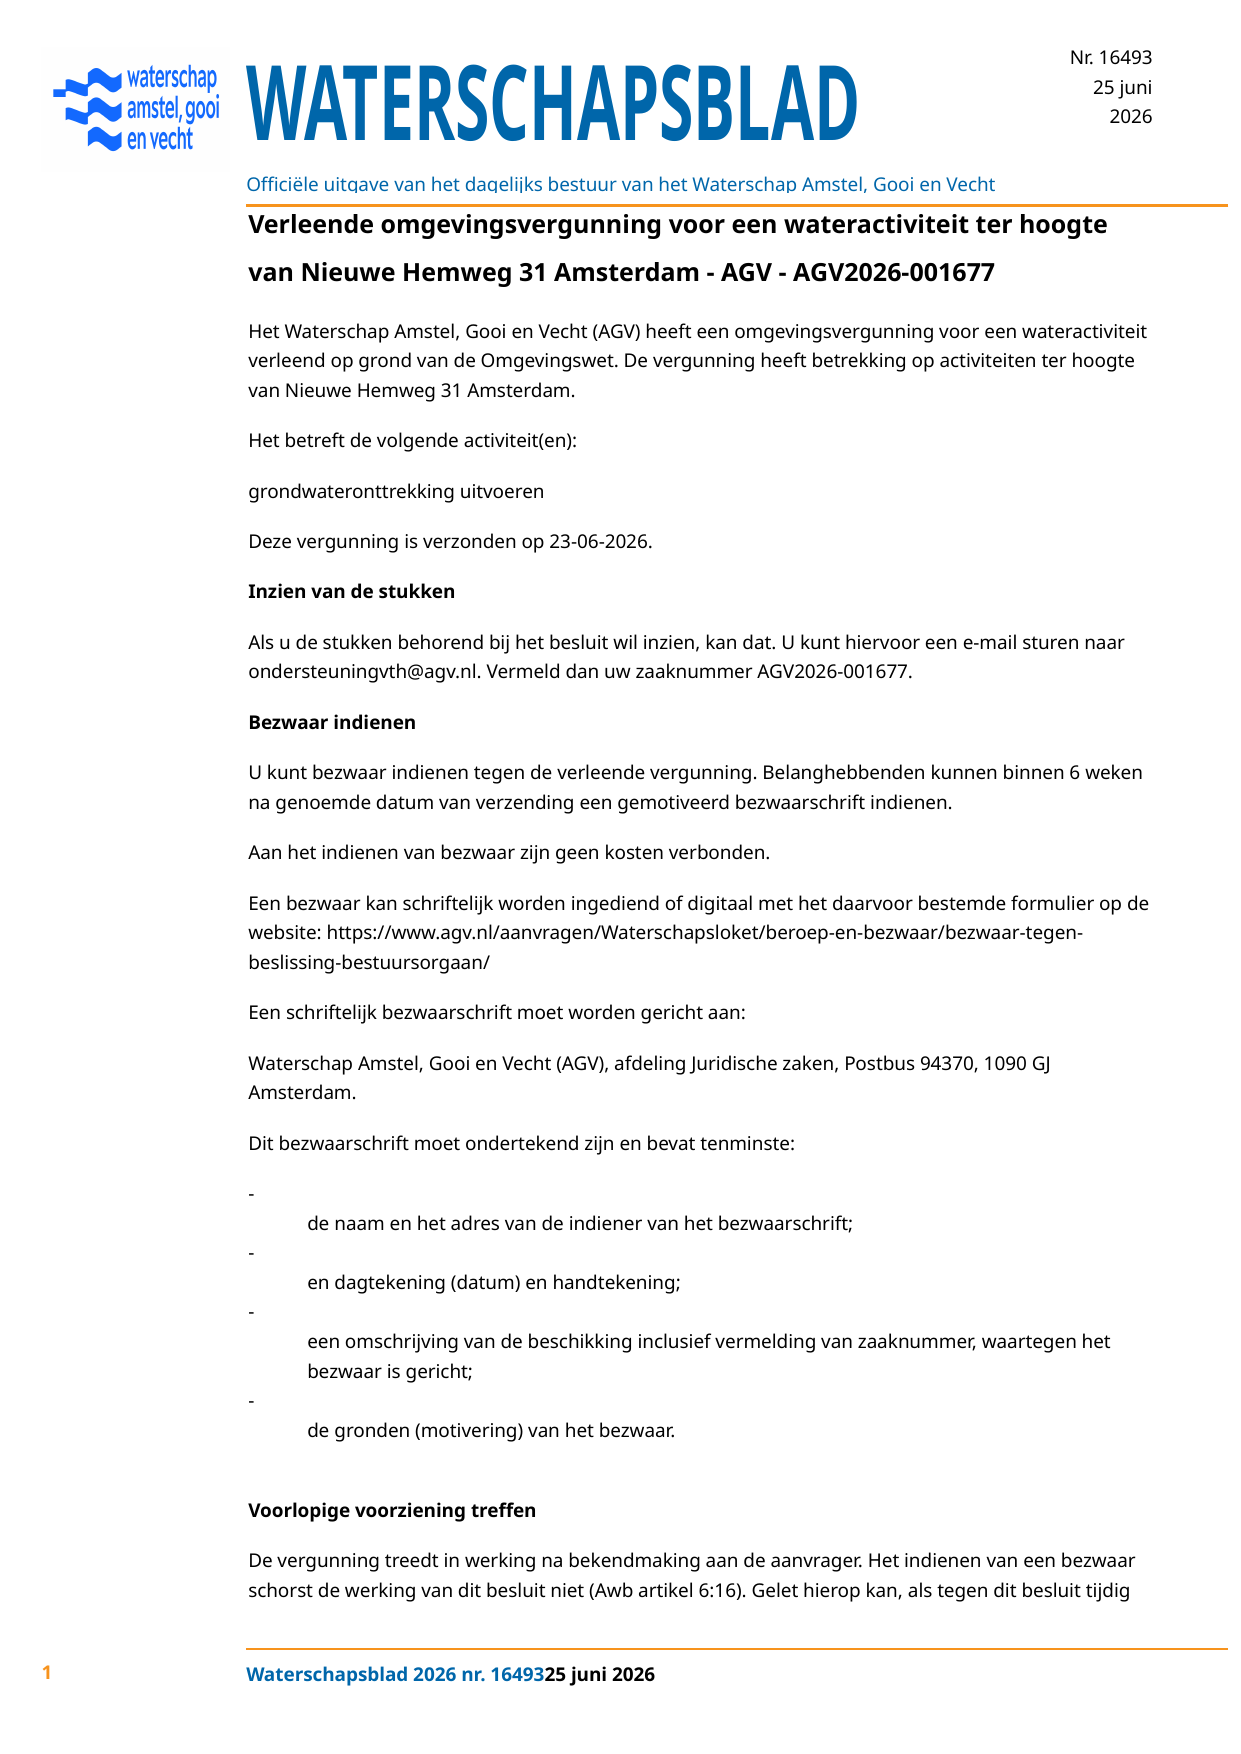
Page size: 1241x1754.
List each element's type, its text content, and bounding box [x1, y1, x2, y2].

list een omschrijving van de beschikking inclusief vermelding van zaaknummer, waartegen het bezwaar is gericht; [248, 1328, 1152, 1384]
text Een bezwaar kan schriftelijk worden ingediend of digitaal met het daarvoor bestemde formulier op de website: https://www.agv.nl/aanvragen/Waterschapsloket/beroep-en-bezwaar/bezwaar-tegen-beslissing-bestuursorgaan/ [248, 890, 1152, 975]
text Het Waterschap Amstel, Gooi en Vecht (AGV) heeft een omgevingsvergunning voor een wateractiviteit verleend op grond van de Omgevingswet. De vergunning heeft betrekking op activiteiten ter hoogte van Nieuwe Hemweg 31 Amsterdam. [248, 318, 1152, 403]
text Inzien van de stukken [248, 579, 1152, 604]
text U kunt bezwaar indienen tegen de verleende vergunning. Belanghebbenden kunnen binnen 6 weken na genoemde datum van verzending een gemotiveerd bezwaarschrift indienen. [248, 759, 1152, 815]
list de gronden (motivering) van het bezwaar. [248, 1417, 1152, 1443]
list en dagtekening (datum) en handtekening; [248, 1269, 1152, 1295]
text Waterschap Amstel, Gooi en Vecht (AGV), afdeling Juridische zaken, Postbus 94370, 1090 GJ Amsterdam. [248, 1050, 1152, 1105]
text Als u de stukken behorend bij het besluit wil inzien, kan dat. U kunt hiervoor een e-mail sturen naar ondersteuningvth@agv.nl. Vermeld dan uw zaaknummer AGV2026-001677. [248, 629, 1152, 684]
text Bezwaar indienen [248, 709, 1152, 735]
text Een schriftelijk bezwaarschrift moet worden gericht aan: [248, 999, 1152, 1025]
text Het betreft de volgende activiteit(en): [248, 427, 1152, 453]
list de naam en het adres van de indiener van het bezwaarschrift; [248, 1210, 1152, 1236]
text Dit bezwaarschrift moet ondertekend zijn en bevat tenminste: [248, 1130, 1152, 1156]
text Voorlopige voorziening treffen [248, 1497, 1152, 1523]
picture [41, 47, 231, 172]
text Deze vergunning is verzonden op 23-06-2026. [248, 528, 1152, 554]
text Aan het indienen van bezwaar zijn geen kosten verbonden. [248, 839, 1152, 865]
text De vergunning treedt in werking na bekendmaking aan de aanvrager. Het indienen van een bezwaar schorst de werking van dit besluit niet (Awb artikel 6:16). Gelet hierop kan, als tegen dit besluit tijdig [248, 1547, 1152, 1603]
text grondwateronttrekking uitvoeren [248, 478, 1152, 504]
text Verleende omgevingsvergunning voor een wateractiviteit ter hoogte van Nieuwe Hemweg 31 Amsterdam - AGV - AGV2026-001677 [248, 207, 1152, 288]
